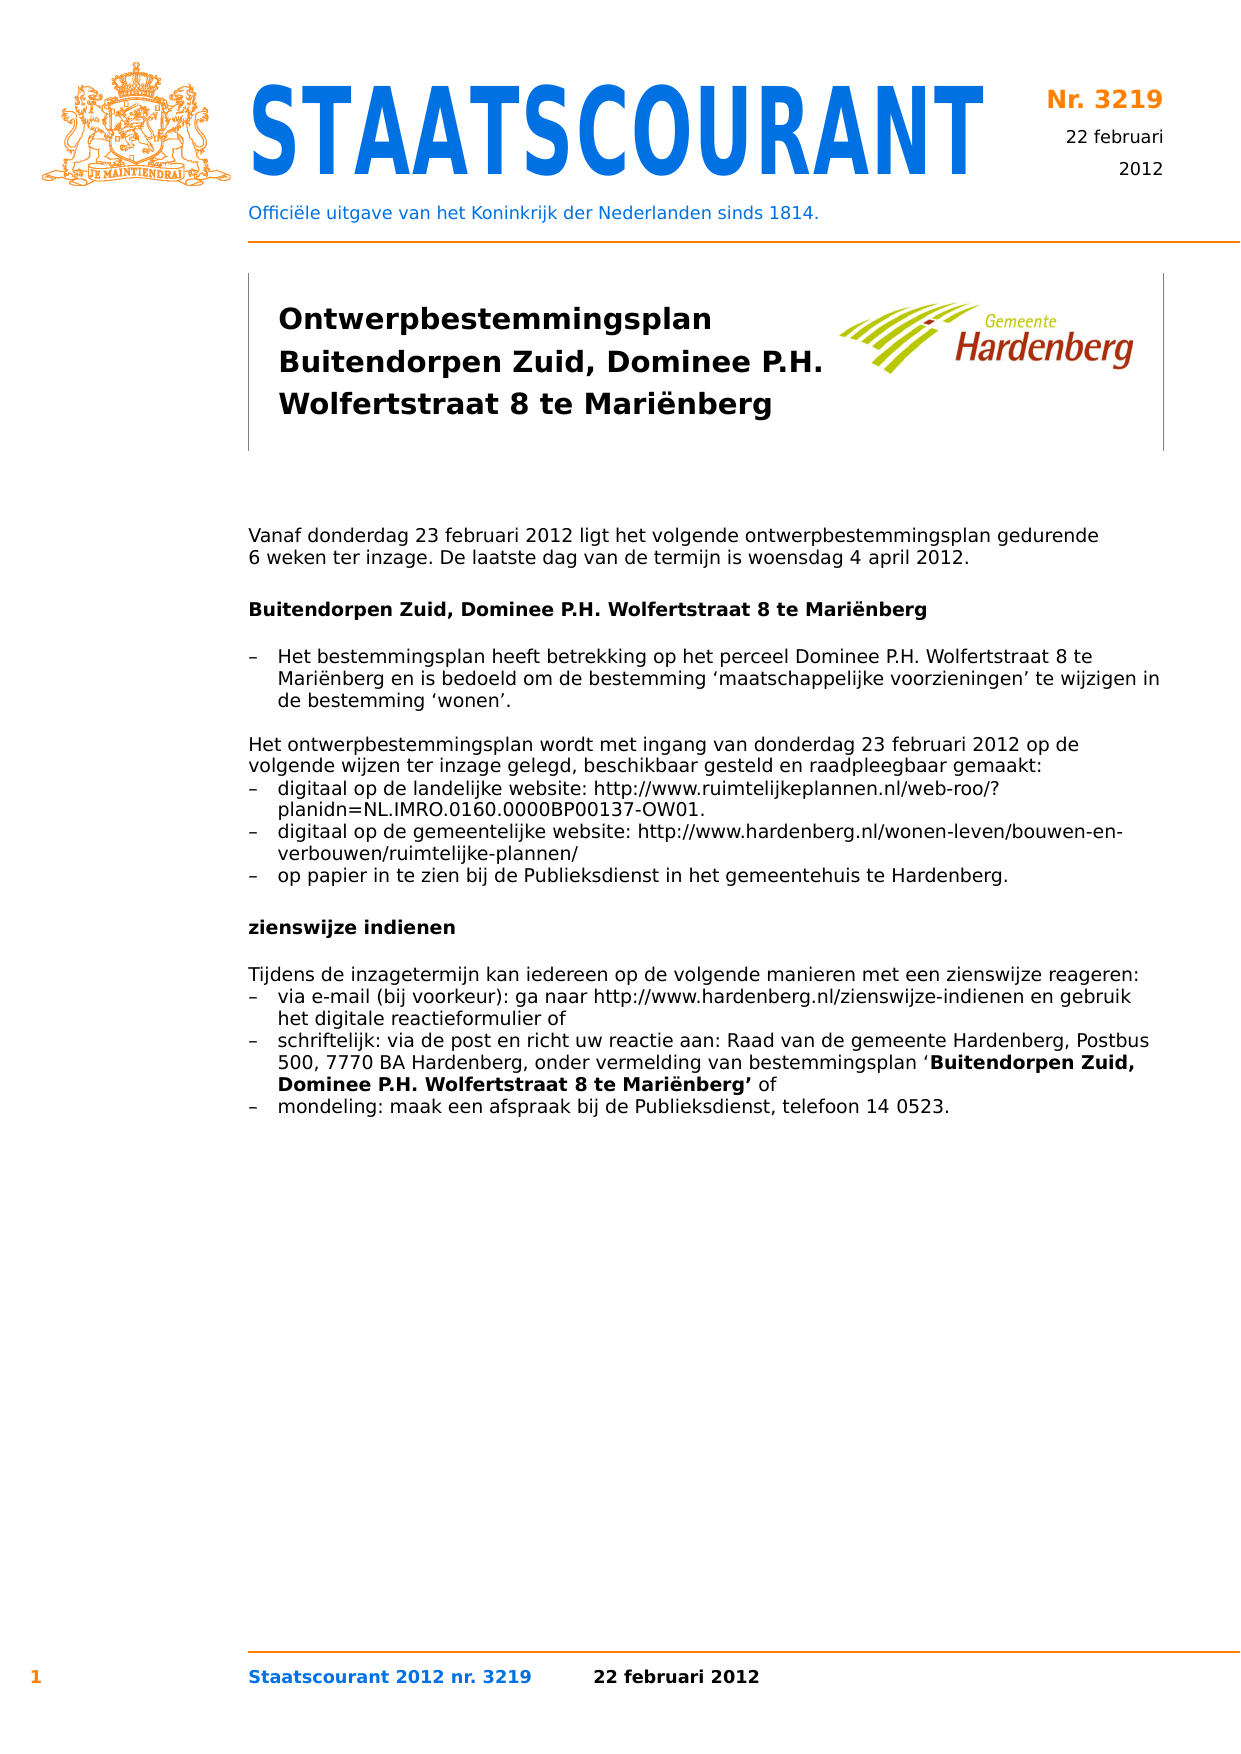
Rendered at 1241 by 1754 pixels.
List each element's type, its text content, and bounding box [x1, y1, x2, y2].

text Vanaf donderdag 23 februari 2012 ligt het volgende ontwerpbestemmingsplan gedurende 6 weken ter inzage. De laatste dag van de termijn is woensdag 4 april 2012. [248, 525, 1163, 569]
text – schriftelijk: via de post en richt uw reactie aan: Raad van de gemeente Hardenberg, Postbus 500, 7770 BA Hardenberg, onder vermelding van bestemmingsplan ‘Buitendorpen Zuid, Dominee P.H. Wolfertstraat 8 te Mariënberg’ of [248, 1030, 1163, 1096]
picture [838, 302, 1134, 374]
table_cell Officiële uitgave van het Koninkrijk der Nederlanden sinds 1814. [248, 203, 1240, 241]
text – digitaal op de landelijke website: http://www.ruimtelijkeplannen.nl/web-roo/?planidn=NL.IMRO.0160.0000BP00137-OW01. [248, 777, 1163, 821]
text – via e-mail (bij voorkeur): ga naar http://www.hardenberg.nl/zienswijze-indienen en gebruik het digitale reactieformulier of [248, 986, 1163, 1030]
picture [41, 62, 231, 186]
subtitle Buitendorpen Zuid, Dominee P.H. Wolfertstraat 8 te Mariënberg [248, 599, 1163, 621]
text Het ontwerpbestemmingsplan wordt met ingang van donderdag 23 februari 2012 op de volgende wijzen ter inzage gelegd, beschikbaar gesteld en raadpleegbaar gemaakt: [248, 733, 1163, 777]
subtitle zienswijze indienen [248, 917, 1163, 939]
text – Het bestemmingsplan heeft betrekking op het perceel Dominee P.H. Wolfertstraat 8 te Mariënberg en is bedoeld om de bestemming ‘maatschappelijke voorzieningen’ te wijzigen in de bestemming ‘wonen’. [248, 646, 1163, 712]
subtitle Ontwerpbestemmingsplan Buitendorpen Zuid, Dominee P.H. Wolfertstraat 8 te Mariënberg [249, 273, 1163, 451]
table_cell 22 februari [998, 121, 1240, 153]
table_header [25, 62, 248, 241]
table_header Nr. 3219 [998, 62, 1240, 121]
text – digitaal op de gemeentelijke website: http://www.hardenberg.nl/wonen-leven/bouwen-en-verbouwen/ruimtelijke-plannen/ [248, 821, 1163, 865]
table_header STAATSCOURANT [248, 62, 998, 203]
text – mondeling: maak een afspraak bij de Publieksdienst, telefoon 14 0523. [248, 1096, 1163, 1118]
text – op papier in te zien bij de Publieksdienst in het gemeentehuis te Hardenberg. [248, 865, 1163, 887]
table_cell 2012 [998, 153, 1240, 203]
text Tijdens de inzagetermijn kan iedereen op de volgende manieren met een zienswijze reageren: [248, 964, 1163, 986]
